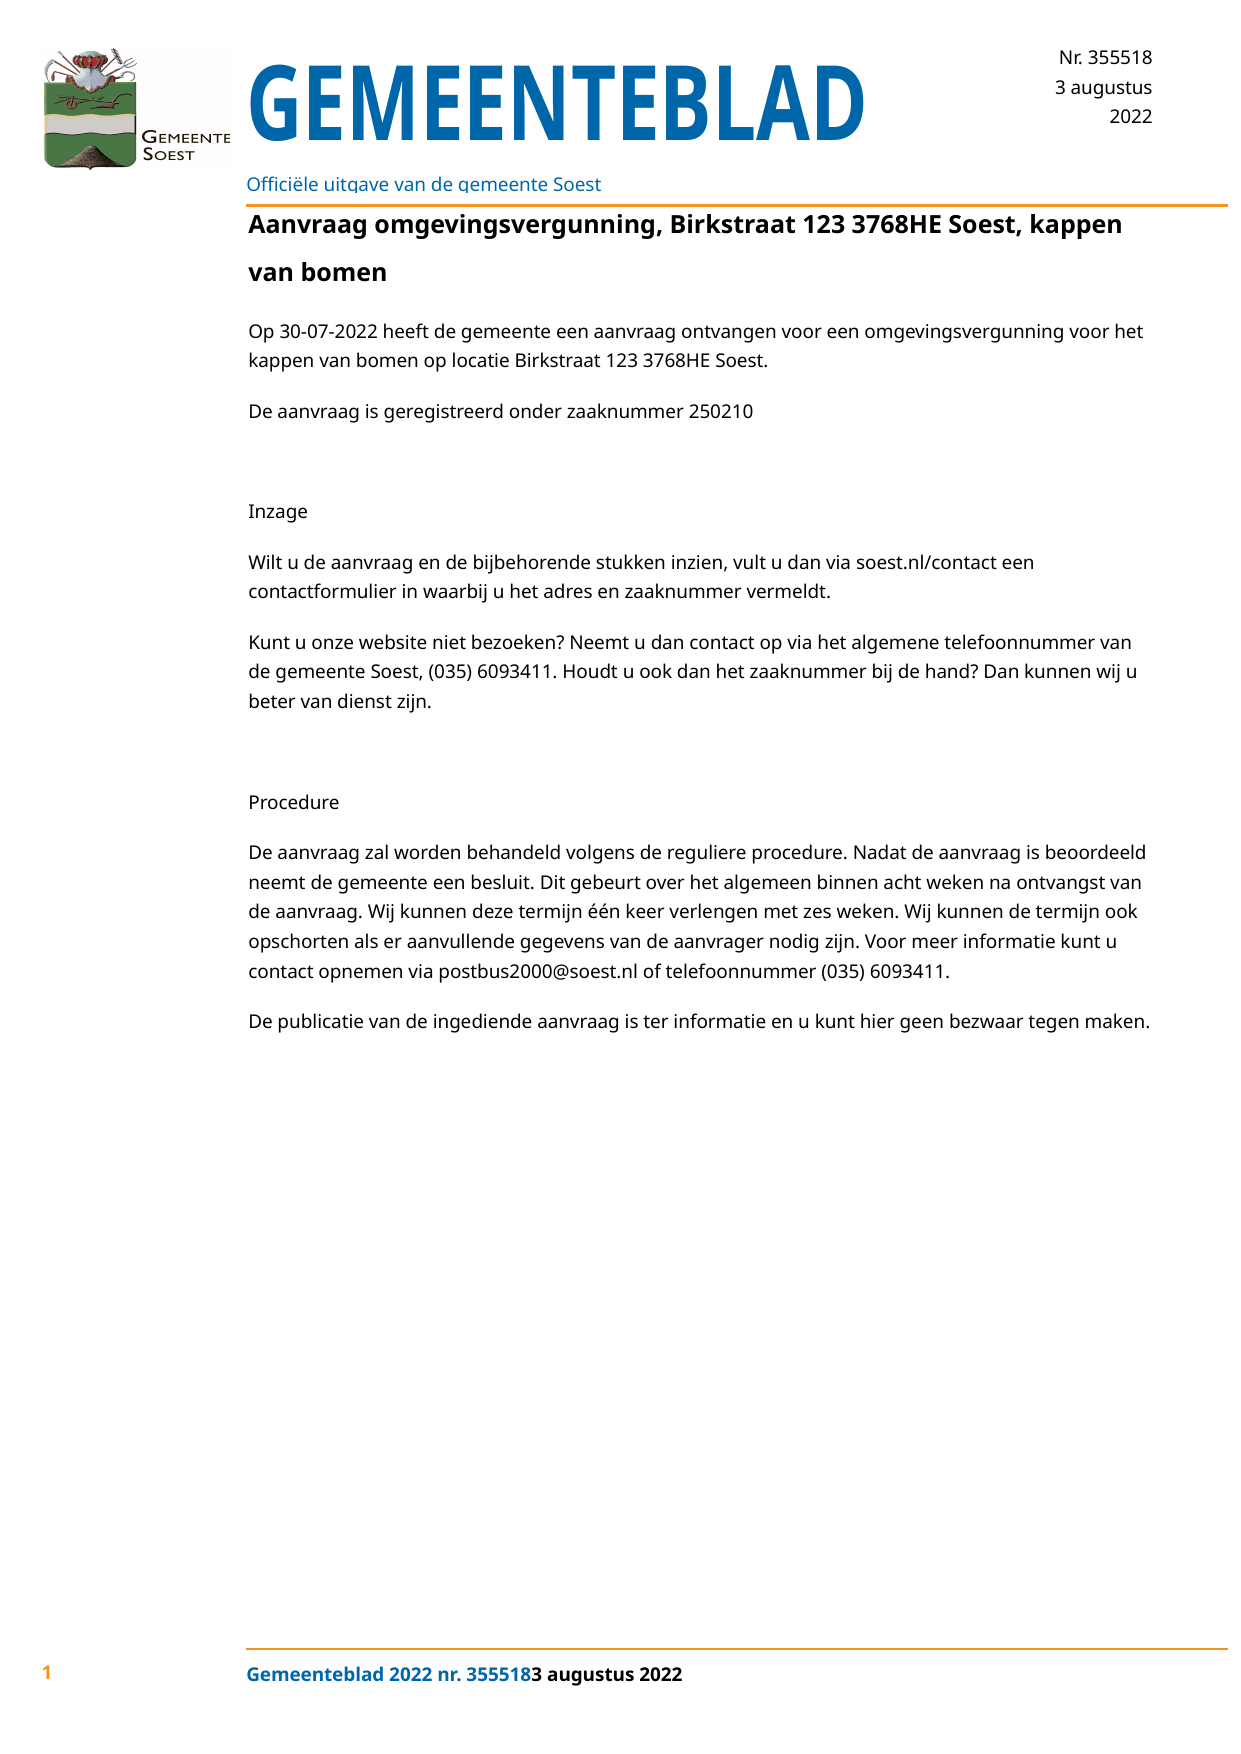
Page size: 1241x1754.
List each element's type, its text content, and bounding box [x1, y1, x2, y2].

picture [41, 47, 231, 172]
text Op 30-07-2022 heeft de gemeente een aanvraag ontvangen voor een omgevingsvergunning voor het kappen van bomen op locatie Birkstraat 123 3768HE Soest. [248, 318, 1152, 373]
text De aanvraag zal worden behandeld volgens de reguliere procedure. Nadat de aanvraag is beoordeeld neemt de gemeente een besluit. Dit gebeurt over het algemeen binnen acht weken na ontvangst van de aanvraag. Wij kunnen deze termijn één keer verlengen met zes weken. Wij kunnen de termijn ook opschorten als er aanvullende gegevens van de aanvrager nodig zijn. Voor meer informatie kunt u contact opnemen via postbus2000@soest.nl of telefoonnummer (035) 6093411. [248, 839, 1152, 984]
text Inzage [248, 499, 1152, 524]
text De publicatie van de ingediende aanvraag is ter informatie en u kunt hier geen bezwaar tegen maken. [248, 1008, 1152, 1034]
text De aanvraag is geregistreerd onder zaaknummer 250210 [248, 398, 1152, 424]
text Kunt u onze website niet bezoeken? Neemt u dan contact op via het algemene telefoonnummer van de gemeente Soest, (035) 6093411. Houdt u ook dan het zaaknummer bij de hand? Dan kunnen wij u beter van dienst zijn. [248, 629, 1152, 714]
text Wilt u de aanvraag en de bijbehorende stukken inzien, vult u dan via soest.nl/contact een contactformulier in waarbij u het adres en zaaknummer vermeldt. [248, 549, 1152, 604]
text Procedure [248, 789, 1152, 815]
text Aanvraag omgevingsvergunning, Birkstraat 123 3768HE Soest, kappen van bomen [248, 207, 1152, 288]
